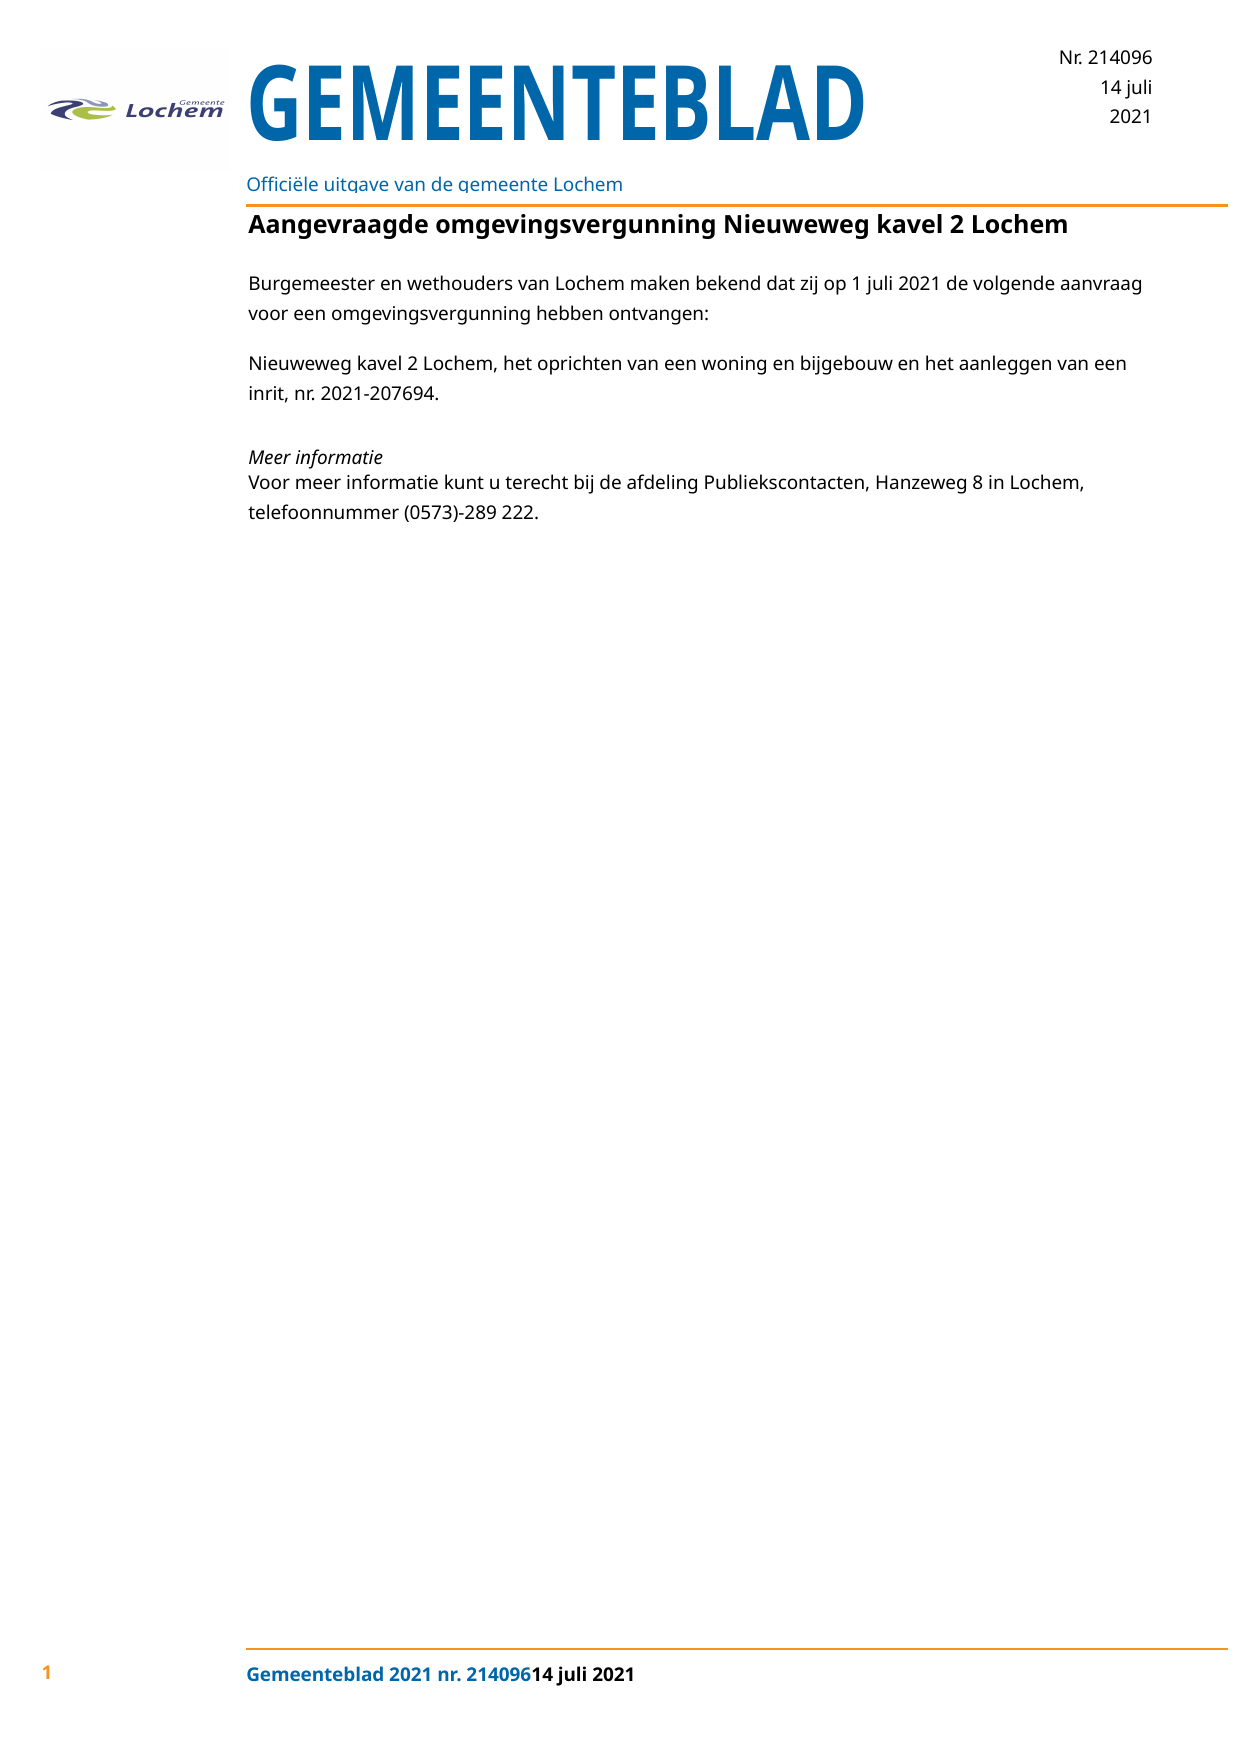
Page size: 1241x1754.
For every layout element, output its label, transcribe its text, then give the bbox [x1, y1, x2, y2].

text Voor meer informatie kunt u terecht bij de afdeling Publiekscontacten, Hanzeweg 8 in Lochem, telefoonnummer (0573)-289 222. [248, 469, 1152, 525]
picture [41, 47, 231, 172]
text Aangevraagde omgevingsvergunning Nieuweweg kavel 2 Lochem [248, 207, 1152, 241]
text Meer informatie [248, 444, 1152, 469]
text Burgemeester en wethouders van Lochem maken bekend dat zij op 1 juli 2021 de volgende aanvraag voor een omgevingsvergunning hebben ontvangen: [248, 270, 1152, 326]
text Nieuweweg kavel 2 Lochem, het oprichten van een woning en bijgebouw en het aanleggen van een inrit, nr. 2021-207694. [248, 350, 1152, 406]
